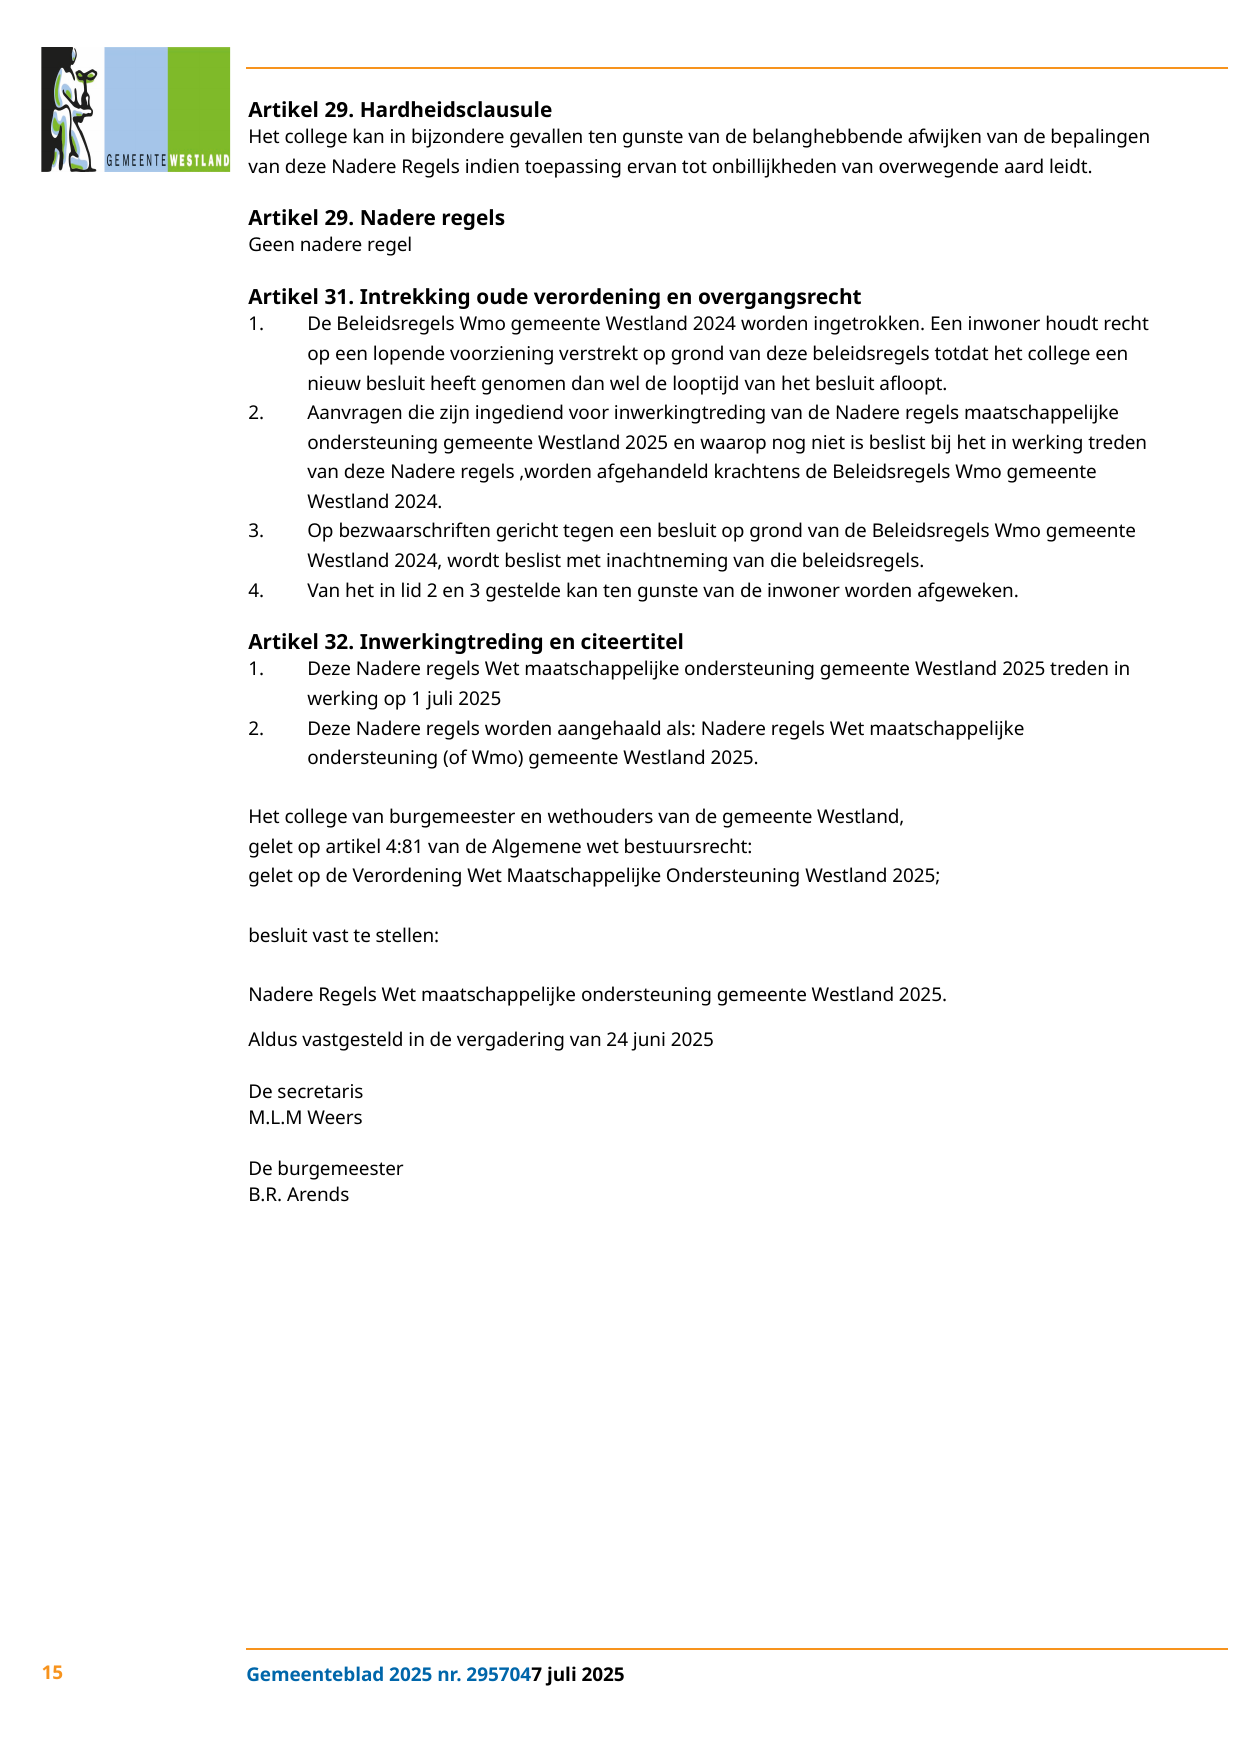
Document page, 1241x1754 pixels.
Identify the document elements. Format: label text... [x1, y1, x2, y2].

text B.R. Arends [248, 1181, 1152, 1207]
text Nadere Regels Wet maatschappelijke ondersteuning gemeente Westland 2025. [248, 981, 1152, 1007]
text gelet op de Verordening Wet Maatschappelijke Ondersteuning Westland 2025; [248, 863, 1152, 888]
picture [41, 47, 231, 172]
text gelet op artikel 4:81 van de Algemene wet bestuursrecht: [248, 833, 1152, 859]
text De secretaris [248, 1078, 1152, 1104]
text Aldus vastgesteld in de vergadering van 24 juni 2025 [248, 1027, 1152, 1052]
list Van het in lid 2 en 3 gestelde kan ten gunste van de inwoner worden afgeweken. [248, 577, 1152, 602]
text Het college van burgemeester en wethouders van de gemeente Westland, [248, 803, 1152, 829]
list Op bezwaarschriften gericht tegen een besluit op grond van de Beleidsregels Wmo gemeente Westland 2024, wordt beslist met inachtneming van die beleidsregels. [248, 518, 1152, 573]
text De burgemeester [248, 1155, 1152, 1181]
list De Beleidsregels Wmo gemeente Westland 2024 worden ingetrokken. Een inwoner houdt recht op een lopende voorziening verstrekt op grond van deze beleidsregels totdat het college een nieuw besluit heeft genomen dan wel de looptijd van het besluit afloopt. [248, 311, 1152, 395]
text M.L.M Weers [248, 1104, 1152, 1129]
list Aanvragen die zijn ingediend voor inwerkingtreding van de Nadere regels maatschappelijke ondersteuning gemeente Westland 2025 en waarop nog niet is beslist bij het in werking treden van deze Nadere regels ,worden afgehandeld krachtens de Beleidsregels Wmo gemeente Westland 2024. [248, 399, 1152, 514]
list Deze Nadere regels Wet maatschappelijke ondersteuning gemeente Westland 2025 treden in werking op 1 juli 2025 [248, 656, 1152, 711]
text Artikel 29. Hardheidsclausule [248, 95, 1152, 123]
text Artikel 29. Nadere regels [248, 203, 1152, 232]
text besluit vast te stellen: [248, 922, 1152, 948]
text Artikel 32. Inwerkingtreding en citeertitel [248, 627, 1152, 656]
text Geen nadere regel [248, 232, 1152, 257]
text Het college kan in bijzondere gevallen ten gunste van de belanghebbende afwijken van de bepalingen van deze Nadere Regels indien toepassing ervan tot onbillijkheden van overwegende aard leidt. [248, 123, 1152, 178]
list Deze Nadere regels worden aangehaald als: Nadere regels Wet maatschappelijke ondersteuning (of Wmo) gemeente Westland 2025. [248, 715, 1152, 770]
text Artikel 31. Intrekking oude verordening en overgangsrecht [248, 282, 1152, 311]
